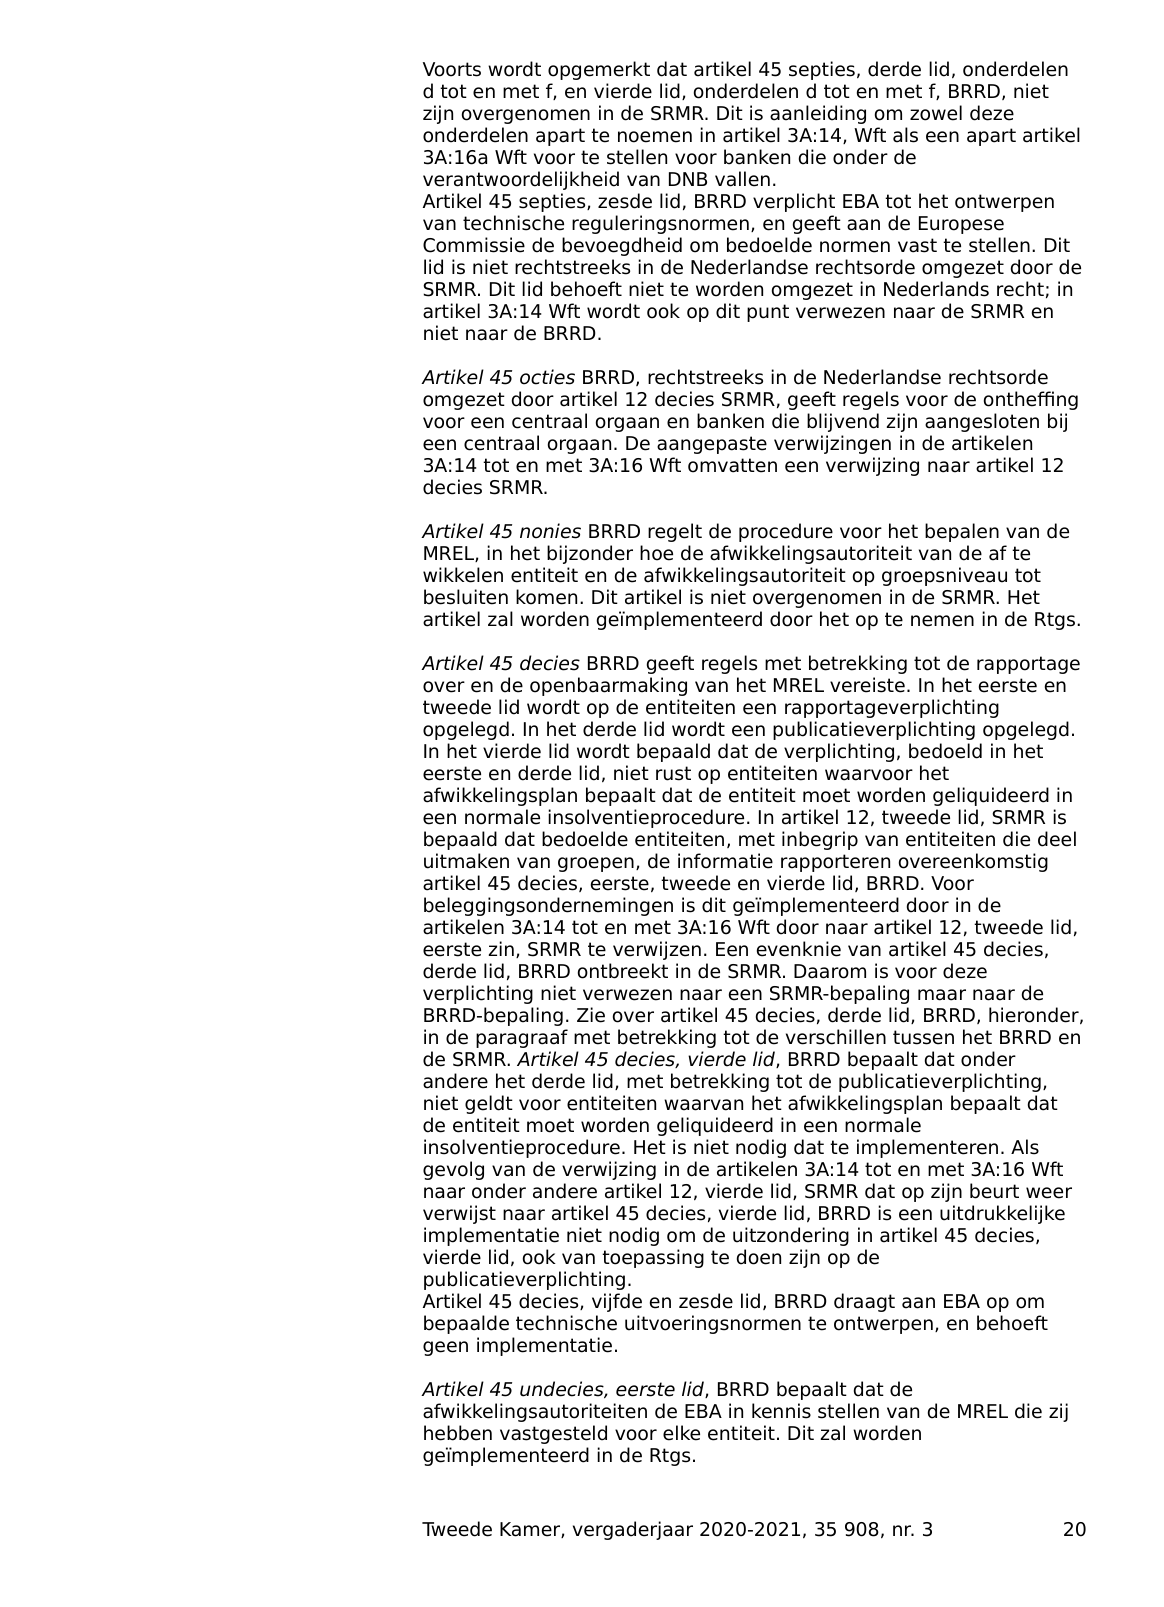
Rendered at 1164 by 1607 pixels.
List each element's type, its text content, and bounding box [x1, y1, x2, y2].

text Artikel 45 octies BRRD, rechtstreeks in de Nederlandse rechtsorde omgezet door artikel 12 decies SRMR, geeft regels voor de ontheffing voor een centraal orgaan en banken die blijvend zijn aangesloten bij een centraal orgaan. De aangepaste verwijzingen in de artikelen 3A:14 tot en met 3A:16 Wft omvatten een verwijzing naar artikel 12 decies SRMR. [422, 367, 1087, 499]
text Voorts wordt opgemerkt dat artikel 45 septies, derde lid, onderdelen d tot en met f, en vierde lid, onderdelen d tot en met f, BRRD, niet zijn overgenomen in de SRMR. Dit is aanleiding om zowel deze onderdelen apart te noemen in artikel 3A:14, Wft als een apart artikel 3A:16a Wft voor te stellen voor banken die onder de verantwoordelijkheid van DNB vallen. [422, 59, 1087, 191]
text Artikel 45 decies, vijfde en zesde lid, BRRD draagt aan EBA op om bepaalde technische uitvoeringsnormen te ontwerpen, en behoeft geen implementatie. [422, 1291, 1087, 1356]
text Artikel 45 undecies, eerste lid, BRRD bepaalt dat de afwikkelingsautoriteiten de EBA in kennis stellen van de MREL die zij hebben vastgesteld voor elke entiteit. Dit zal worden geïmplementeerd in de Rtgs. [422, 1379, 1087, 1467]
text Artikel 45 septies, zesde lid, BRRD verplicht EBA tot het ontwerpen van technische reguleringsnormen, en geeft aan de Europese Commissie de bevoegdheid om bedoelde normen vast te stellen. Dit lid is niet rechtstreeks in de Nederlandse rechtsorde omgezet door de SRMR. Dit lid behoeft niet te worden omgezet in Nederlands recht; in artikel 3A:14 Wft wordt ook op dit punt verwezen naar de SRMR en niet naar de BRRD. [422, 191, 1087, 345]
text Artikel 45 decies BRRD geeft regels met betrekking tot de rapportage over en de openbaarmaking van het MREL vereiste. In het eerste en tweede lid wordt op de entiteiten een rapportageverplichting opgelegd. In het derde lid wordt een publicatieverplichting opgelegd. In het vierde lid wordt bepaald dat de verplichting, bedoeld in het eerste en derde lid, niet rust op entiteiten waarvoor het afwikkelingsplan bepaalt dat de entiteit moet worden geliquideerd in een normale insolventieprocedure. In artikel 12, tweede lid, SRMR is bepaald dat bedoelde entiteiten, met inbegrip van entiteiten die deel uitmaken van groepen, de informatie rapporteren overeenkomstig artikel 45 decies, eerste, tweede en vierde lid, BRRD. Voor beleggingsondernemingen is dit geïmplementeerd door in de artikelen 3A:14 tot en met 3A:16 Wft door naar artikel 12, tweede lid, eerste zin, SRMR te verwijzen. Een evenknie van artikel 45 decies, derde lid, BRRD ontbreekt in de SRMR. Daarom is voor deze verplichting niet verwezen naar een SRMR-bepaling maar naar de BRRD-bepaling. Zie over artikel 45 decies, derde lid, BRRD, hieronder, in de paragraaf met betrekking tot de verschillen tussen het BRRD en de SRMR. Artikel 45 decies, vierde lid, BRRD bepaalt dat onder andere het derde lid, met betrekking tot de publicatieverplichting, niet geldt voor entiteiten waarvan het afwikkelingsplan bepaalt dat de entiteit moet worden geliquideerd in een normale insolventieprocedure. Het is niet nodig dat te implementeren. Als gevolg van de verwijzing in de artikelen 3A:14 tot en met 3A:16 Wft naar onder andere artikel 12, vierde lid, SRMR dat op zijn beurt weer verwijst naar artikel 45 decies, vierde lid, BRRD is een uitdrukkelijke implementatie niet nodig om de uitzondering in artikel 45 decies, vierde lid, ook van toepassing te doen zijn op de publicatieverplichting. [422, 653, 1087, 1291]
text Artikel 45 nonies BRRD regelt de procedure voor het bepalen van de MREL, in het bijzonder hoe de afwikkelingsautoriteit van de af te wikkelen entiteit en de afwikkelingsautoriteit op groepsniveau tot besluiten komen. Dit artikel is niet overgenomen in de SRMR. Het artikel zal worden geïmplementeerd door het op te nemen in de Rtgs. [422, 521, 1087, 631]
